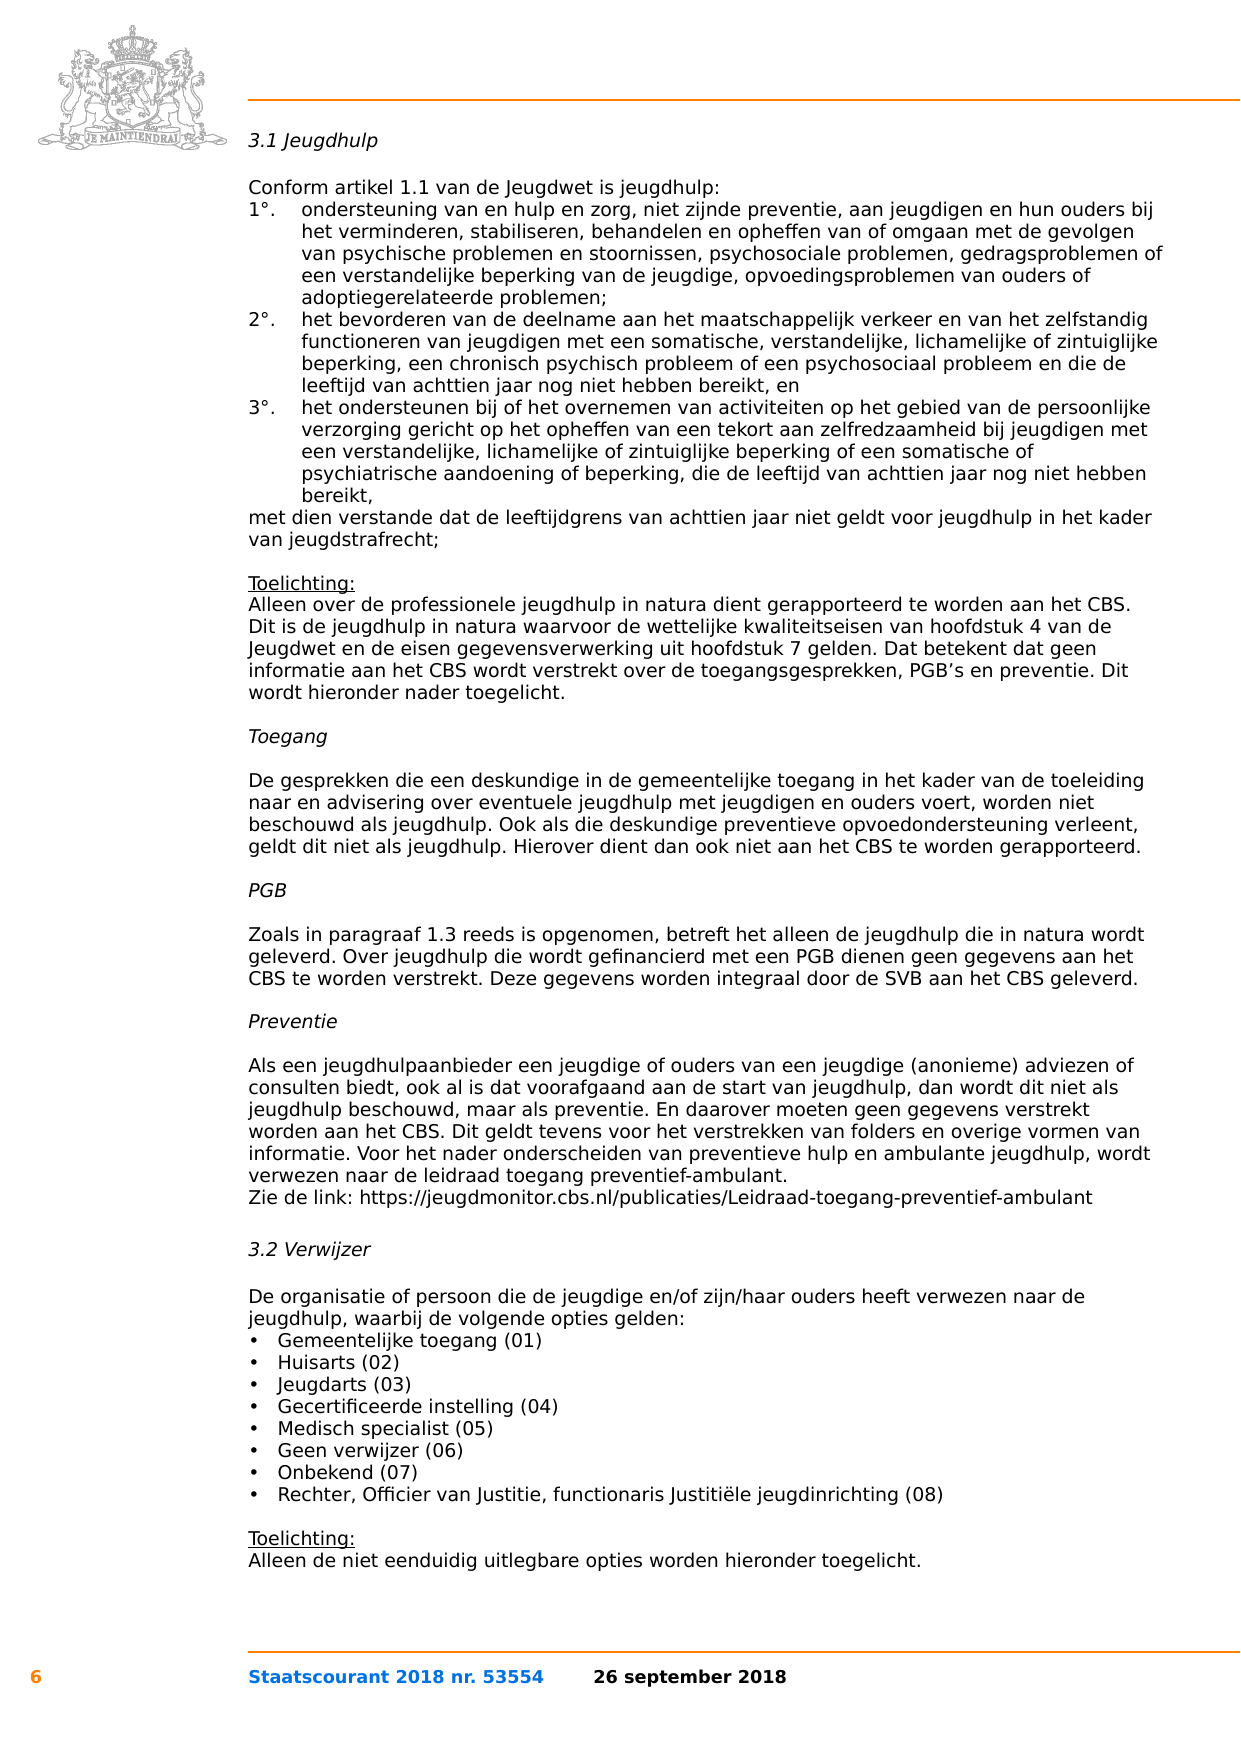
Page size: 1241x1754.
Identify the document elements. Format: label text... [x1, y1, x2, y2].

subtitle PGB [248, 880, 1163, 902]
subtitle Preventie [248, 1011, 1163, 1033]
text Zoals in paragraaf 1.3 reeds is opgenomen, betreft het alleen de jeugdhulp die in natura wordt geleverd. Over jeugdhulp die wordt gefinancierd met een PGB dienen geen gegevens aan het CBS te worden verstrekt. Deze gegevens worden integraal door de SVB aan het CBS geleverd. [248, 924, 1163, 989]
text De organisatie of persoon die de jeugdige en/of zijn/haar ouders heeft verwezen naar de jeugdhulp, waarbij de volgende opties gelden: [248, 1286, 1163, 1330]
text Zie de link: https://jeugdmonitor.cbs.nl/publicaties/Leidraad-toegang-preventief-ambulant [248, 1187, 1163, 1209]
text 1°. ondersteuning van en hulp en zorg, niet zijnde preventie, aan jeugdigen en hun ouders bij het verminderen, stabiliseren, behandelen en opheffen van of omgaan met de gevolgen van psychische problemen en stoornissen, psychosociale problemen, gedragsproblemen of een verstandelijke beperking van de jeugdige, opvoedingsproblemen van ouders of adoptiegerelateerde problemen; [248, 199, 1163, 309]
subtitle 3.1 Jeugdhulp [248, 130, 1163, 152]
text Als een jeugdhulpaanbieder een jeugdige of ouders van een jeugdige (anonieme) adviezen of consulten biedt, ook al is dat voorafgaand aan de start van jeugdhulp, dan wordt dit niet als jeugdhulp beschouwd, maar als preventie. En daarover moeten geen gegevens verstrekt worden aan het CBS. Dit geldt tevens voor het verstrekken van folders en overige vormen van informatie. Voor het nader onderscheiden van preventieve hulp en ambulante jeugdhulp, wordt verwezen naar de leidraad toegang preventief-ambulant. [248, 1055, 1163, 1187]
text • Rechter, Officier van Justitie, functionaris Justitiële jeugdinrichting (08) [248, 1484, 1163, 1506]
text • Gecertificeerde instelling (04) [248, 1396, 1163, 1418]
subtitle Toegang [248, 726, 1163, 748]
text • Onbekend (07) [248, 1462, 1163, 1484]
subtitle 3.2 Verwijzer [248, 1239, 1163, 1261]
text Toelichting: [248, 1528, 1163, 1550]
text Conform artikel 1.1 van de Jeugdwet is jeugdhulp: [248, 177, 1163, 199]
text Toelichting: [248, 572, 1163, 594]
text met dien verstande dat de leeftijdgrens van achttien jaar niet geldt voor jeugdhulp in het kader van jeugdstrafrecht; [248, 507, 1163, 551]
text Alleen over de professionele jeugdhulp in natura dient gerapporteerd te worden aan het CBS. Dit is de jeugdhulp in natura waarvoor de wettelijke kwaliteitseisen van hoofdstuk 4 van de Jeugdwet en de eisen gegevensverwerking uit hoofdstuk 7 gelden. Dat betekent dat geen informatie aan het CBS wordt verstrekt over de toegangsgesprekken, PGB’s en preventie. Dit wordt hieronder nader toegelicht. [248, 594, 1163, 704]
text 3°. het ondersteunen bij of het overnemen van activiteiten op het gebied van de persoonlijke verzorging gericht op het opheffen van een tekort aan zelfredzaamheid bij jeugdigen met een verstandelijke, lichamelijke of zintuiglijke beperking of een somatische of psychiatrische aandoening of beperking, die de leeftijd van achttien jaar nog niet hebben bereikt, [248, 397, 1163, 507]
text • Jeugdarts (03) [248, 1374, 1163, 1396]
text De gesprekken die een deskundige in de gemeentelijke toegang in het kader van de toeleiding naar en advisering over eventuele jeugdhulp met jeugdigen en ouders voert, worden niet beschouwd als jeugdhulp. Ook als die deskundige preventieve opvoedondersteuning verleent, geldt dit niet als jeugdhulp. Hierover dient dan ook niet aan het CBS te worden gerapporteerd. [248, 770, 1163, 858]
text • Huisarts (02) [248, 1352, 1163, 1374]
text Alleen de niet eenduidig uitlegbare opties worden hieronder toegelicht. [248, 1550, 1163, 1572]
picture [38, 25, 227, 150]
text 2°. het bevorderen van de deelname aan het maatschappelijk verkeer en van het zelfstandig functioneren van jeugdigen met een somatische, verstandelijke, lichamelijke of zintuiglijke beperking, een chronisch psychisch probleem of een psychosociaal probleem en die de leeftijd van achttien jaar nog niet hebben bereikt, en [248, 309, 1163, 397]
text • Gemeentelijke toegang (01) [248, 1330, 1163, 1352]
text • Geen verwijzer (06) [248, 1440, 1163, 1462]
text • Medisch specialist (05) [248, 1418, 1163, 1440]
